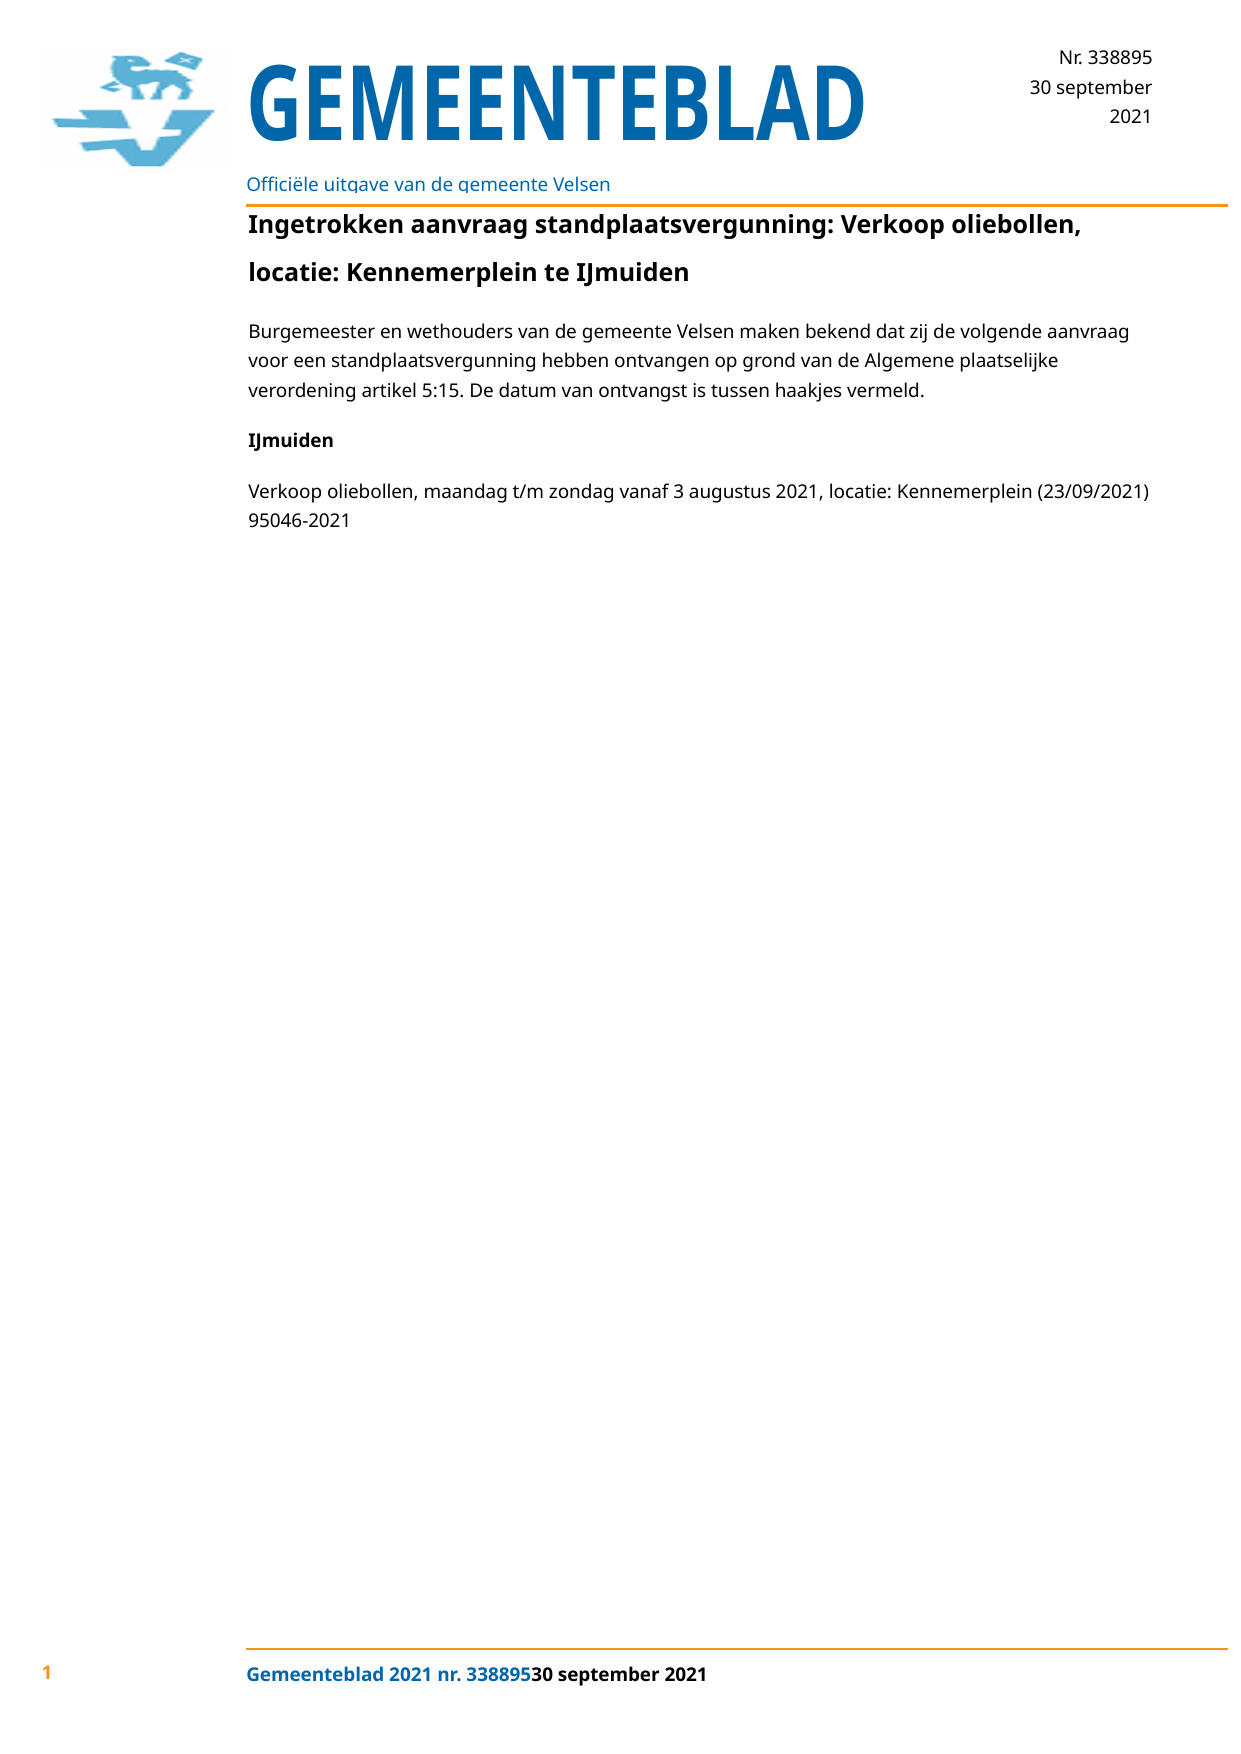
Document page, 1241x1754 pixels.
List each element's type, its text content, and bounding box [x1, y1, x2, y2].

text Burgemeester en wethouders van de gemeente Velsen maken bekend dat zij de volgende aanvraag voor een standplaatsvergunning hebben ontvangen op grond van de Algemene plaatselijke verordening artikel 5:15. De datum van ontvangst is tussen haakjes vermeld. [248, 318, 1152, 403]
picture [41, 47, 231, 172]
text IJmuiden [248, 427, 1152, 453]
text Verkoop oliebollen, maandag t/m zondag vanaf 3 augustus 2021, locatie: Kennemerplein (23/09/2021) 95046-2021 [248, 478, 1152, 533]
text Ingetrokken aanvraag standplaatsvergunning: Verkoop oliebollen, locatie: Kennemerplein te IJmuiden [248, 207, 1152, 288]
